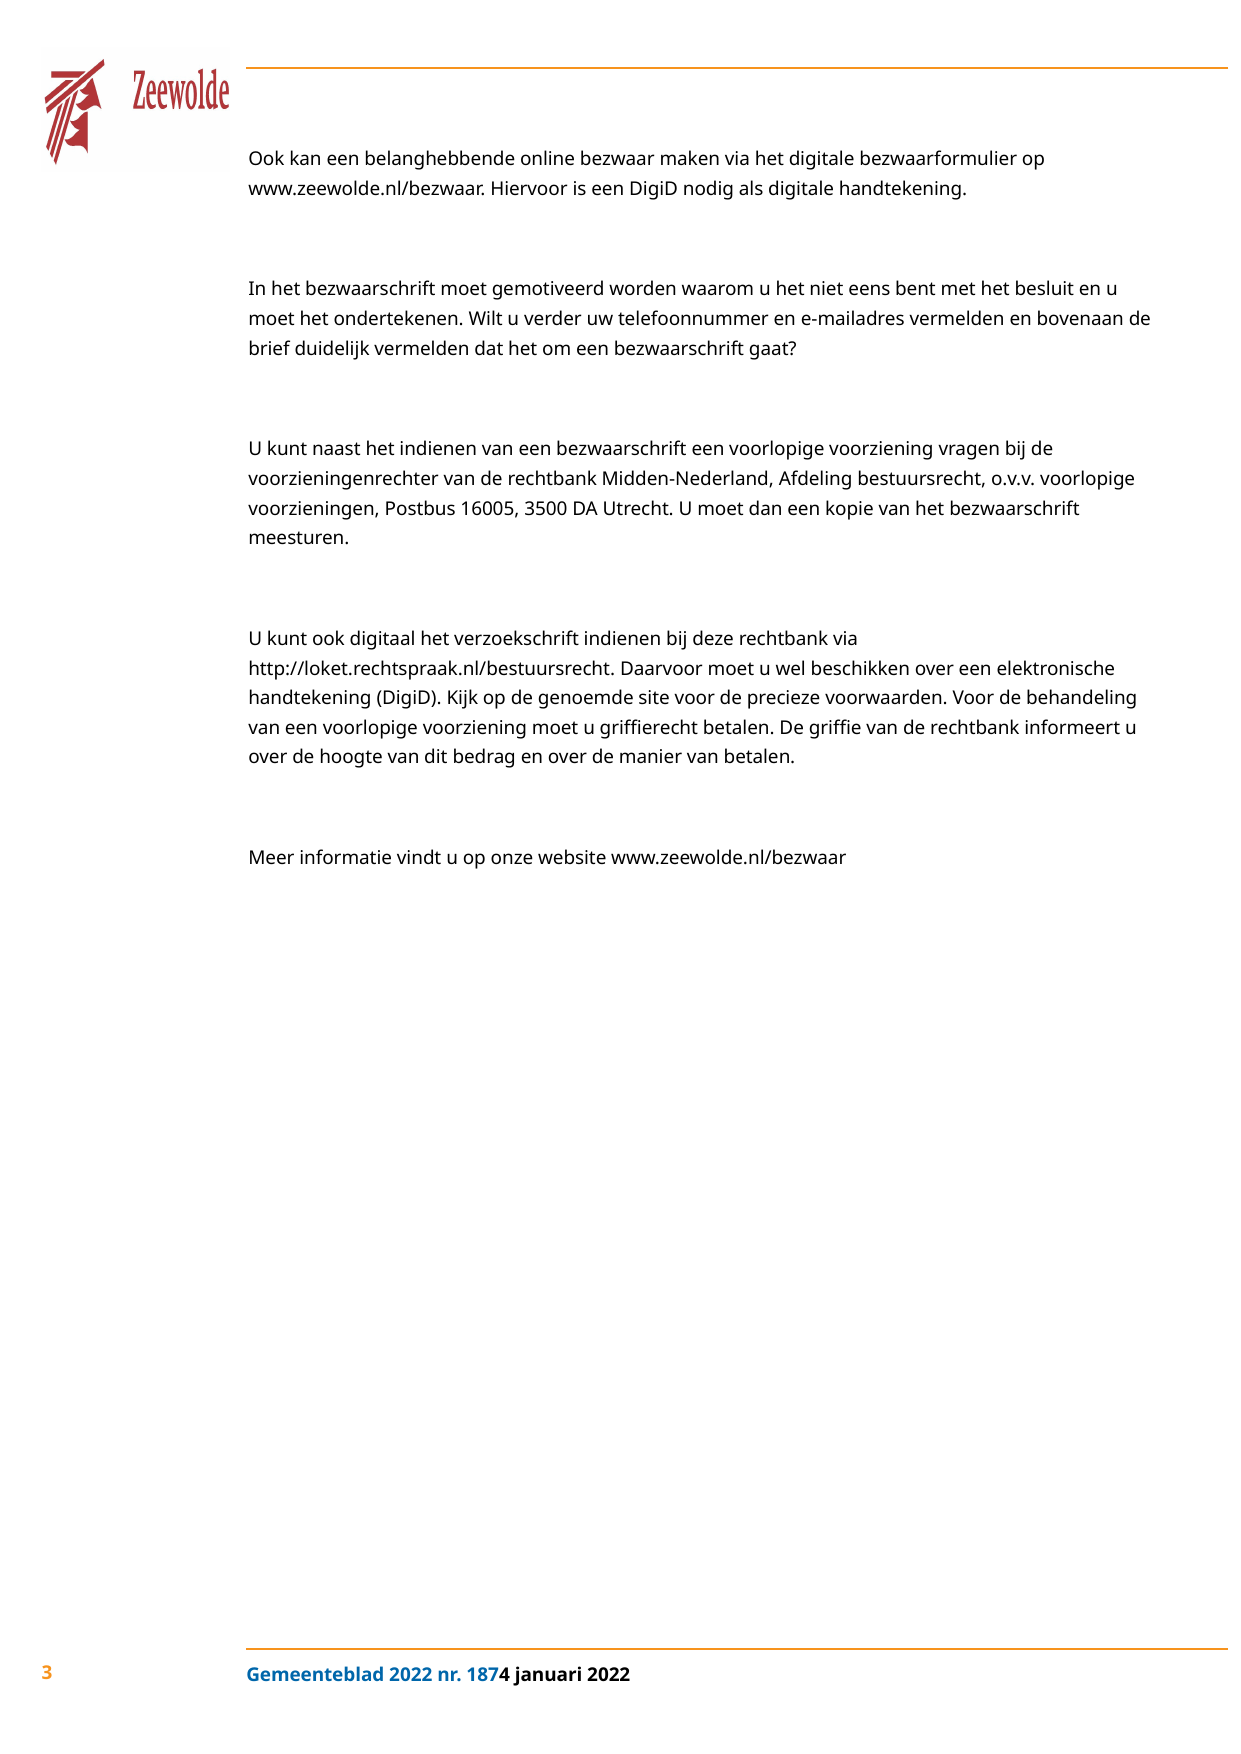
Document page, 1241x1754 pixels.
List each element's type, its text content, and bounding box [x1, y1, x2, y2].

text U kunt naast het indienen van een bezwaarschrift een voorlopige voorziening vragen bij de voorzieningenrechter van de rechtbank Midden-Nederland, Afdeling bestuursrecht, o.v.v. voorlopige voorzieningen, Postbus 16005, 3500 DA Utrecht. U moet dan een kopie van het bezwaarschrift meesturen. [248, 436, 1152, 550]
picture [41, 47, 231, 172]
text Ook kan een belanghebbende online bezwaar maken via het digitale bezwaarformulier op www.zeewolde.nl/bezwaar. Hiervoor is een DigiD nodig als digitale handtekening. [248, 145, 1152, 201]
text Meer informatie vindt u op onze website www.zeewolde.nl/bezwaar [248, 844, 1152, 870]
text In het bezwaarschrift moet gemotiveerd worden waarom u het niet eens bent met het besluit en u moet het ondertekenen. Wilt u verder uw telefoonnummer en e-mailadres vermelden en bovenaan de brief duidelijk vermelden dat het om een bezwaarschrift gaat? [248, 276, 1152, 361]
text U kunt ook digitaal het verzoekschrift indienen bij deze rechtbank via http://loket.rechtspraak.nl/bestuursrecht. Daarvoor moet u wel beschikken over een elektronische handtekening (DigiD). Kijk op de genoemde site voor de precieze voorwaarden. Voor de behandeling van een voorlopige voorziening moet u griffierecht betalen. De griffie van de rechtbank informeert u over de hoogte van dit bedrag en over de manier van betalen. [248, 625, 1152, 769]
